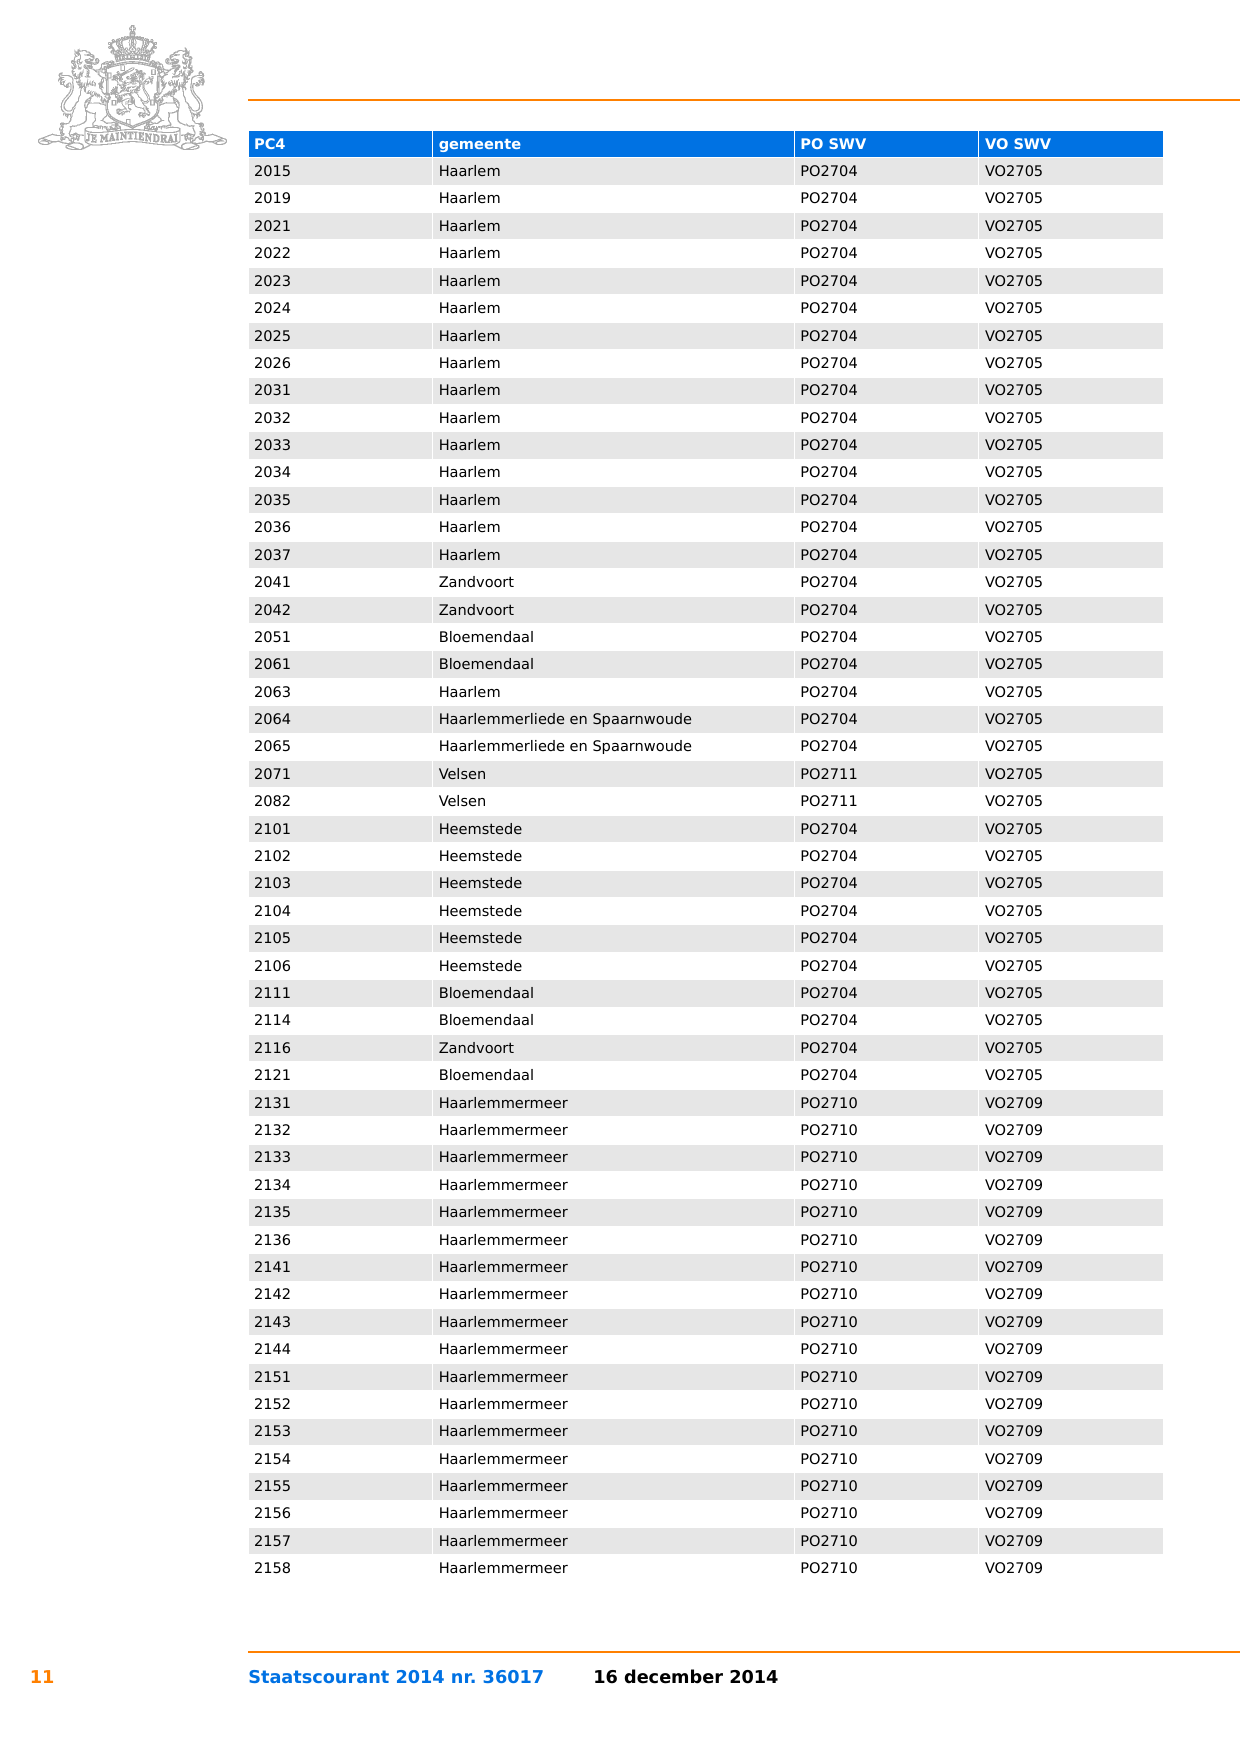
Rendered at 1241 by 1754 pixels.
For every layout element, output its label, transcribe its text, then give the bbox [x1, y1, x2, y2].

table_cell VO2709 [979, 1090, 1163, 1116]
table_cell Bloemendaal [433, 1063, 794, 1089]
table_cell Haarlem [433, 432, 794, 459]
table_cell PO2704 [795, 816, 978, 842]
table_cell VO2709 [979, 1336, 1163, 1363]
table_cell 2105 [249, 925, 432, 952]
table_cell VO2709 [979, 1282, 1163, 1308]
table_cell VO2705 [979, 1063, 1163, 1089]
table_cell VO2705 [979, 843, 1163, 869]
table_cell Haarlem [433, 241, 794, 267]
table_cell Heemstede [433, 898, 794, 924]
table_cell PO2710 [795, 1364, 978, 1390]
table_cell PO2710 [795, 1419, 978, 1445]
table_cell VO2705 [979, 569, 1163, 596]
table_cell VO2709 [979, 1528, 1163, 1554]
table_cell 2144 [249, 1336, 432, 1363]
table_cell Haarlem [433, 542, 794, 568]
table_cell VO2709 [979, 1145, 1163, 1171]
table_cell Bloemendaal [433, 624, 794, 650]
table_cell PO2710 [795, 1227, 978, 1253]
table_cell Velsen [433, 789, 794, 815]
table_cell Haarlem [433, 323, 794, 349]
table_cell VO2709 [979, 1227, 1163, 1253]
table_cell Haarlem [433, 350, 794, 376]
table_cell VO2705 [979, 871, 1163, 897]
table_cell 2134 [249, 1172, 432, 1198]
table_cell VO2709 [979, 1556, 1163, 1582]
table_cell Haarlem [433, 378, 794, 404]
table_cell VO2705 [979, 953, 1163, 979]
table_cell PO2704 [795, 432, 978, 459]
table_cell PO2704 [795, 487, 978, 513]
table_cell Haarlemmermeer [433, 1364, 794, 1390]
table_cell 2015 [249, 158, 432, 185]
table_cell Haarlem [433, 515, 794, 541]
table_cell VO2705 [979, 213, 1163, 239]
table_cell PO2704 [795, 871, 978, 897]
table_cell 2021 [249, 213, 432, 239]
table_cell Haarlemmermeer [433, 1282, 794, 1308]
table_cell VO2705 [979, 651, 1163, 678]
table_cell PO2704 [795, 405, 978, 431]
table_cell Heemstede [433, 843, 794, 869]
table_cell VO2705 [979, 980, 1163, 1007]
table_cell 2142 [249, 1282, 432, 1308]
table_cell PO2710 [795, 1090, 978, 1116]
table_cell 2051 [249, 624, 432, 650]
table_cell VO2705 [979, 405, 1163, 431]
table_header PO SWV [795, 131, 978, 157]
table_cell 2101 [249, 816, 432, 842]
table_cell PO2704 [795, 295, 978, 322]
table_cell 2121 [249, 1063, 432, 1089]
table_cell 2026 [249, 350, 432, 376]
table_cell 2111 [249, 980, 432, 1007]
table_cell VO2705 [979, 460, 1163, 486]
table_cell 2114 [249, 1008, 432, 1034]
table_cell PO2710 [795, 1172, 978, 1198]
table_cell VO2705 [979, 624, 1163, 650]
table_cell PO2704 [795, 378, 978, 404]
table_cell 2103 [249, 871, 432, 897]
table_cell Haarlemmermeer [433, 1172, 794, 1198]
table_cell VO2709 [979, 1117, 1163, 1143]
table_cell Haarlem [433, 213, 794, 239]
table_cell PO2704 [795, 1063, 978, 1089]
table_cell Haarlemmermeer [433, 1556, 794, 1582]
table_cell PO2704 [795, 515, 978, 541]
table_cell PO2710 [795, 1528, 978, 1554]
table_cell PO2704 [795, 679, 978, 705]
table_cell VO2705 [979, 925, 1163, 952]
table_cell PO2704 [795, 925, 978, 952]
table_cell PO2704 [795, 898, 978, 924]
table_cell PO2704 [795, 350, 978, 376]
table_cell VO2705 [979, 350, 1163, 376]
table_cell VO2705 [979, 816, 1163, 842]
table_cell 2065 [249, 734, 432, 760]
table_cell PO2710 [795, 1254, 978, 1281]
table_cell 2019 [249, 186, 432, 212]
table_cell 2041 [249, 569, 432, 596]
table_cell Haarlemmermeer [433, 1199, 794, 1226]
table_cell VO2709 [979, 1473, 1163, 1500]
table_cell PO2704 [795, 323, 978, 349]
table_cell Haarlemmerliede en Spaarnwoude [433, 734, 794, 760]
table_cell PO2710 [795, 1473, 978, 1500]
table_cell VO2709 [979, 1254, 1163, 1281]
table_cell Velsen [433, 761, 794, 787]
table_cell Haarlemmermeer [433, 1309, 794, 1335]
table_cell 2032 [249, 405, 432, 431]
table_cell VO2705 [979, 432, 1163, 459]
table_cell PO2704 [795, 843, 978, 869]
table_cell Haarlem [433, 487, 794, 513]
table_cell VO2705 [979, 241, 1163, 267]
table_cell 2061 [249, 651, 432, 678]
table_cell 2025 [249, 323, 432, 349]
table_cell Heemstede [433, 925, 794, 952]
table_cell VO2705 [979, 542, 1163, 568]
table_cell Bloemendaal [433, 651, 794, 678]
table_cell PO2704 [795, 213, 978, 239]
table_cell Heemstede [433, 871, 794, 897]
table_cell PO2704 [795, 734, 978, 760]
picture [38, 25, 227, 150]
table_cell 2155 [249, 1473, 432, 1500]
table_cell VO2709 [979, 1501, 1163, 1527]
table_cell VO2705 [979, 515, 1163, 541]
table_cell Haarlemmermeer [433, 1528, 794, 1554]
table_cell 2133 [249, 1145, 432, 1171]
table_cell 2036 [249, 515, 432, 541]
table_cell 2136 [249, 1227, 432, 1253]
table_cell VO2705 [979, 158, 1163, 185]
table_cell VO2705 [979, 597, 1163, 623]
table_cell 2024 [249, 295, 432, 322]
table_cell 2151 [249, 1364, 432, 1390]
table_cell 2157 [249, 1528, 432, 1554]
table_cell PO2710 [795, 1117, 978, 1143]
table_cell PO2710 [795, 1336, 978, 1363]
table_cell 2102 [249, 843, 432, 869]
table_cell 2152 [249, 1391, 432, 1417]
table_cell Zandvoort [433, 1035, 794, 1061]
table_cell VO2709 [979, 1172, 1163, 1198]
table_cell 2135 [249, 1199, 432, 1226]
table_cell Haarlemmermeer [433, 1419, 794, 1445]
table_cell Heemstede [433, 816, 794, 842]
table_cell Haarlemmermeer [433, 1145, 794, 1171]
table_cell PO2704 [795, 980, 978, 1007]
table_cell 2158 [249, 1556, 432, 1582]
table_cell Haarlem [433, 186, 794, 212]
table_cell VO2709 [979, 1199, 1163, 1226]
table_cell PO2710 [795, 1446, 978, 1472]
table_cell PO2704 [795, 158, 978, 185]
table_cell 2131 [249, 1090, 432, 1116]
table_cell 2143 [249, 1309, 432, 1335]
table_cell VO2709 [979, 1364, 1163, 1390]
table_cell PO2710 [795, 1501, 978, 1527]
table_cell PO2710 [795, 1199, 978, 1226]
table_cell VO2705 [979, 789, 1163, 815]
table_cell VO2705 [979, 323, 1163, 349]
table_cell Heemstede [433, 953, 794, 979]
table_cell VO2709 [979, 1391, 1163, 1417]
table_cell Haarlem [433, 268, 794, 294]
table_cell Haarlemmermeer [433, 1090, 794, 1116]
table_cell VO2705 [979, 761, 1163, 787]
table_cell 2022 [249, 241, 432, 267]
table_cell 2132 [249, 1117, 432, 1143]
table_cell Zandvoort [433, 569, 794, 596]
table_cell 2037 [249, 542, 432, 568]
table_cell PO2710 [795, 1309, 978, 1335]
table_cell Haarlem [433, 405, 794, 431]
table_cell PO2704 [795, 460, 978, 486]
table_cell Bloemendaal [433, 1008, 794, 1034]
table_cell PO2704 [795, 624, 978, 650]
table_cell PO2710 [795, 1145, 978, 1171]
table_cell VO2705 [979, 487, 1163, 513]
table_cell VO2705 [979, 706, 1163, 733]
table_cell 2116 [249, 1035, 432, 1061]
table_cell Haarlemmermeer [433, 1254, 794, 1281]
table_cell PO2704 [795, 1035, 978, 1061]
table_cell PO2710 [795, 1282, 978, 1308]
table_cell PO2704 [795, 268, 978, 294]
table_cell VO2705 [979, 295, 1163, 322]
table_cell PO2704 [795, 1008, 978, 1034]
table_cell Haarlemmermeer [433, 1446, 794, 1472]
table_cell 2031 [249, 378, 432, 404]
table_cell 2034 [249, 460, 432, 486]
table_header gemeente [433, 131, 794, 157]
table_cell VO2705 [979, 186, 1163, 212]
table_cell 2082 [249, 789, 432, 815]
table_cell 2063 [249, 679, 432, 705]
table_cell 2154 [249, 1446, 432, 1472]
table_cell Haarlemmermeer [433, 1227, 794, 1253]
table_cell Haarlem [433, 158, 794, 185]
table_cell Haarlemmermeer [433, 1117, 794, 1143]
table_cell 2064 [249, 706, 432, 733]
table_cell PO2704 [795, 706, 978, 733]
table_cell 2104 [249, 898, 432, 924]
table_cell 2033 [249, 432, 432, 459]
table_cell 2141 [249, 1254, 432, 1281]
table_cell VO2705 [979, 268, 1163, 294]
table_cell VO2705 [979, 378, 1163, 404]
table_cell Haarlemmerliede en Spaarnwoude [433, 706, 794, 733]
table_cell VO2705 [979, 734, 1163, 760]
table_cell PO2704 [795, 241, 978, 267]
table_cell Zandvoort [433, 597, 794, 623]
table_cell VO2705 [979, 1035, 1163, 1061]
table_cell Haarlemmermeer [433, 1391, 794, 1417]
table_cell VO2705 [979, 679, 1163, 705]
table_cell PO2710 [795, 1391, 978, 1417]
table_cell PO2710 [795, 1556, 978, 1582]
table_cell 2153 [249, 1419, 432, 1445]
table_cell Haarlem [433, 679, 794, 705]
table_cell 2106 [249, 953, 432, 979]
table_header VO SWV [979, 131, 1163, 157]
table_cell 2042 [249, 597, 432, 623]
table_cell 2156 [249, 1501, 432, 1527]
table_cell VO2705 [979, 1008, 1163, 1034]
table_cell Haarlemmermeer [433, 1473, 794, 1500]
table_cell PO2704 [795, 651, 978, 678]
table_cell PO2711 [795, 761, 978, 787]
table_cell VO2709 [979, 1446, 1163, 1472]
table_cell PO2711 [795, 789, 978, 815]
table_cell Haarlemmermeer [433, 1501, 794, 1527]
table_cell VO2709 [979, 1419, 1163, 1445]
table_cell VO2705 [979, 898, 1163, 924]
table_cell 2023 [249, 268, 432, 294]
table_cell Haarlem [433, 295, 794, 322]
table_cell 2035 [249, 487, 432, 513]
table_cell Haarlemmermeer [433, 1336, 794, 1363]
table_cell Bloemendaal [433, 980, 794, 1007]
table_cell PO2704 [795, 186, 978, 212]
table_cell VO2709 [979, 1309, 1163, 1335]
table_cell PO2704 [795, 542, 978, 568]
table_header PC4 [249, 131, 432, 157]
table_cell PO2704 [795, 953, 978, 979]
table_cell 2071 [249, 761, 432, 787]
table_cell Haarlem [433, 460, 794, 486]
table_cell PO2704 [795, 569, 978, 596]
table_cell PO2704 [795, 597, 978, 623]
